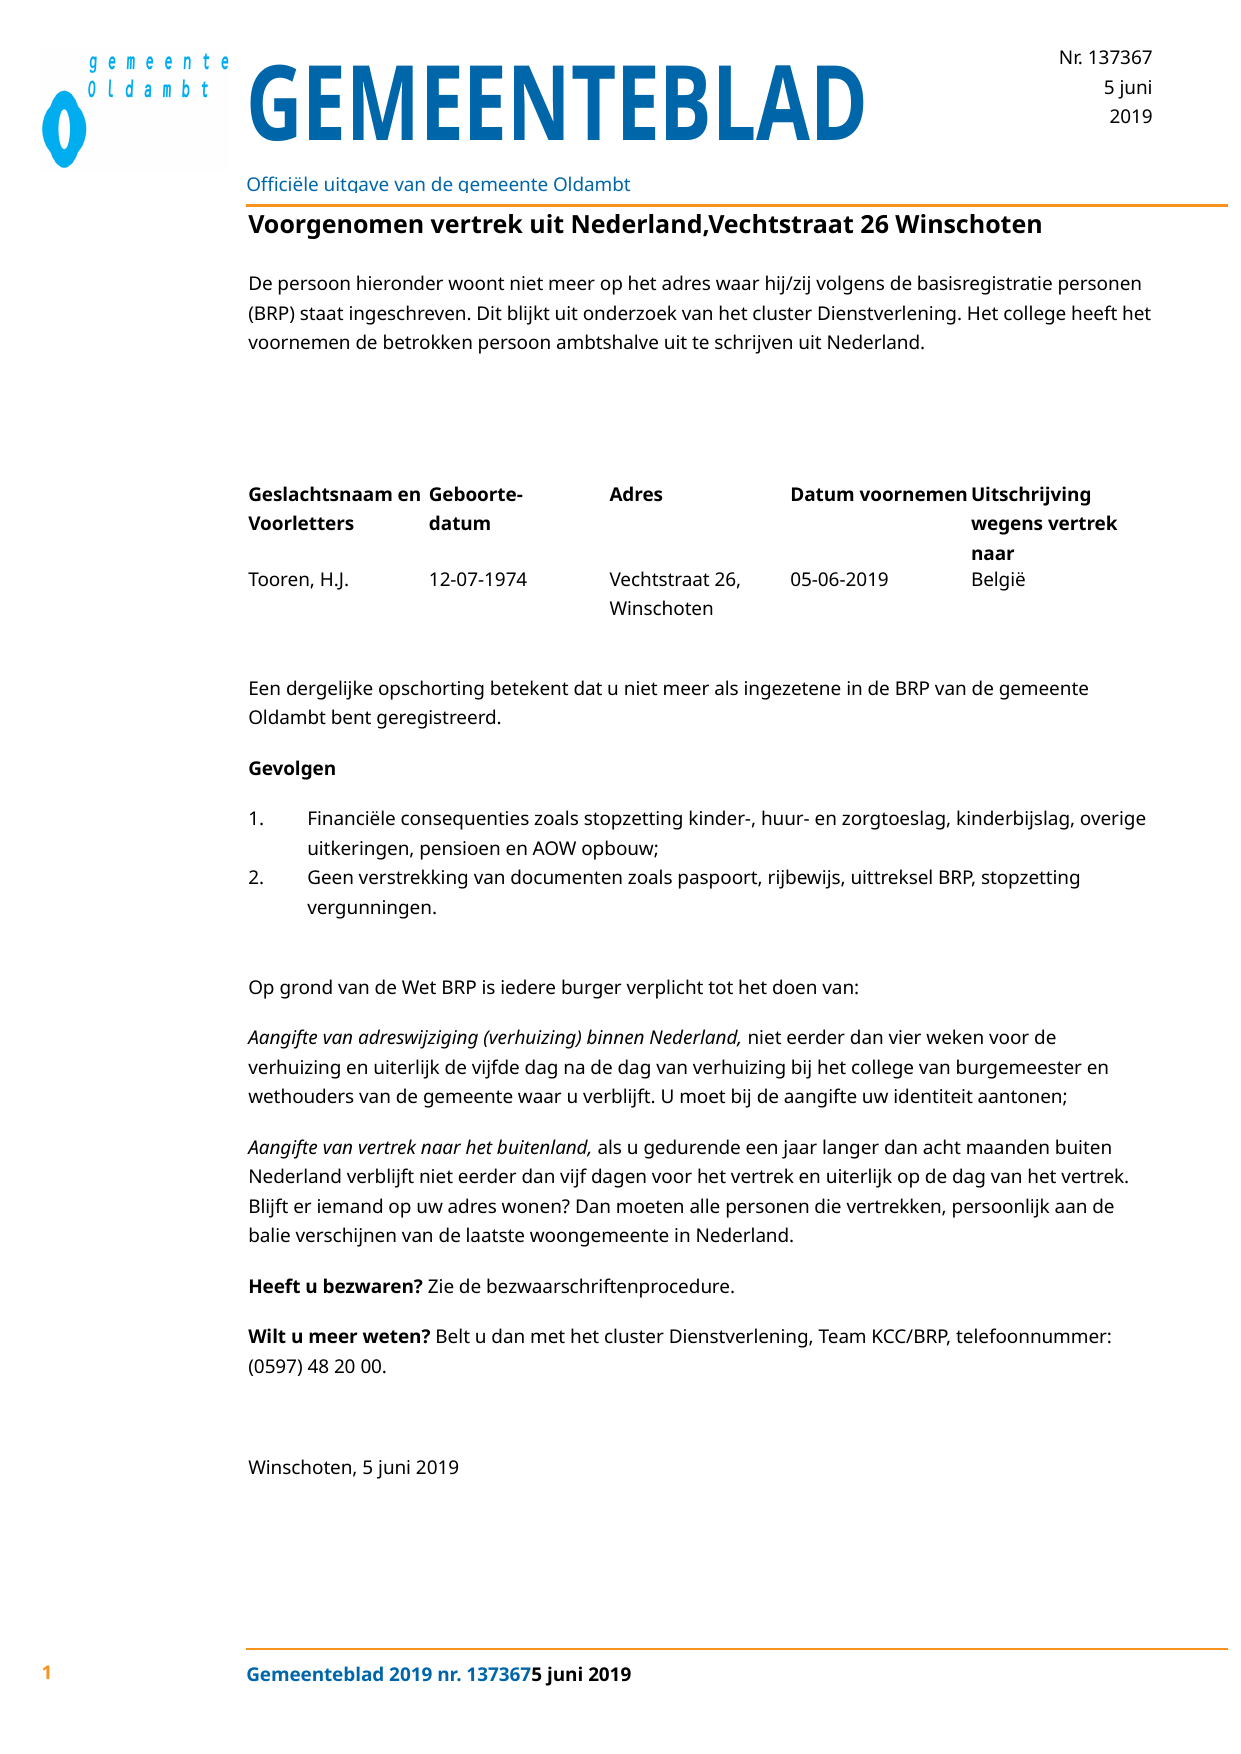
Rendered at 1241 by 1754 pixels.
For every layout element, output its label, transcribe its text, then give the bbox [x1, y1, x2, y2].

table_cell België [971, 566, 1152, 621]
text Aangifte van adreswijziging (verhuizing) binnen Nederland, niet eerder dan vier weken voor de verhuizing en uiterlijk de vijfde dag na de dag van verhuizing bij het college van burgemeester en wethouders van de gemeente waar u verblijft. U moet bij de aangifte uw identiteit aantonen; [248, 1024, 1152, 1109]
text Wilt u meer weten? Belt u dan met het cluster Dienstverlening, Team KCC/BRP, telefoonnummer: (0597) 48 20 00. [248, 1323, 1152, 1379]
table_header Datum voornemen [790, 481, 971, 566]
table_cell 12-07-1974 [429, 566, 609, 621]
picture [41, 47, 231, 172]
text Aangifte van vertrek naar het buitenland, als u gedurende een jaar langer dan acht maanden buiten Nederland verblijft niet eerder dan vijf dagen voor het vertrek en uiterlijk op de dag van het vertrek. Blijft er iemand op uw adres wonen? Dan moeten alle personen die vertrekken, persoonlijk aan de balie verschijnen van de laatste woongemeente in Nederland. [248, 1134, 1152, 1248]
text Op grond van de Wet BRP is iedere burger verplicht tot het doen van: [248, 974, 1152, 999]
table_header Geslachtsnaam en Voorletters [248, 481, 429, 566]
text De persoon hieronder woont niet meer op het adres waar hij/zij volgens de basisregistratie personen (BRP) staat ingeschreven. Dit blijkt uit onderzoek van het cluster Dienstverlening. Het college heeft het voornemen de betrokken persoon ambtshalve uit te schrijven uit Nederland. [248, 270, 1152, 355]
text Voorgenomen vertrek uit Nederland,Vechtstraat 26 Winschoten [248, 207, 1152, 241]
text Gevolgen [248, 755, 1152, 780]
table_header Uitschrijving wegens vertrek naar [971, 481, 1152, 566]
text Heeft u bezwaren? Zie de bezwaarschriftenprocedure. [248, 1273, 1152, 1299]
list Financiële consequenties zoals stopzetting kinder-, huur- en zorgtoeslag, kinderbijslag, overige uitkeringen, pensioen en AOW opbouw; [248, 805, 1152, 860]
list Geen verstrekking van documenten zoals paspoort, rijbewijs, uittreksel BRP, stopzetting vergunningen. [248, 864, 1152, 919]
table_cell 05-06-2019 [790, 566, 971, 621]
text Een dergelijke opschorting betekent dat u niet meer als ingezetene in de BRP van de gemeente Oldambt bent geregistreerd. [248, 675, 1152, 730]
table_header Adres [609, 481, 790, 566]
text Winschoten, 5 juni 2019 [248, 1454, 1152, 1479]
table_cell Tooren, H.J. [248, 566, 429, 621]
table_header Geboorte- datum [429, 481, 609, 566]
table_cell Vechtstraat 26, Winschoten [609, 566, 790, 621]
